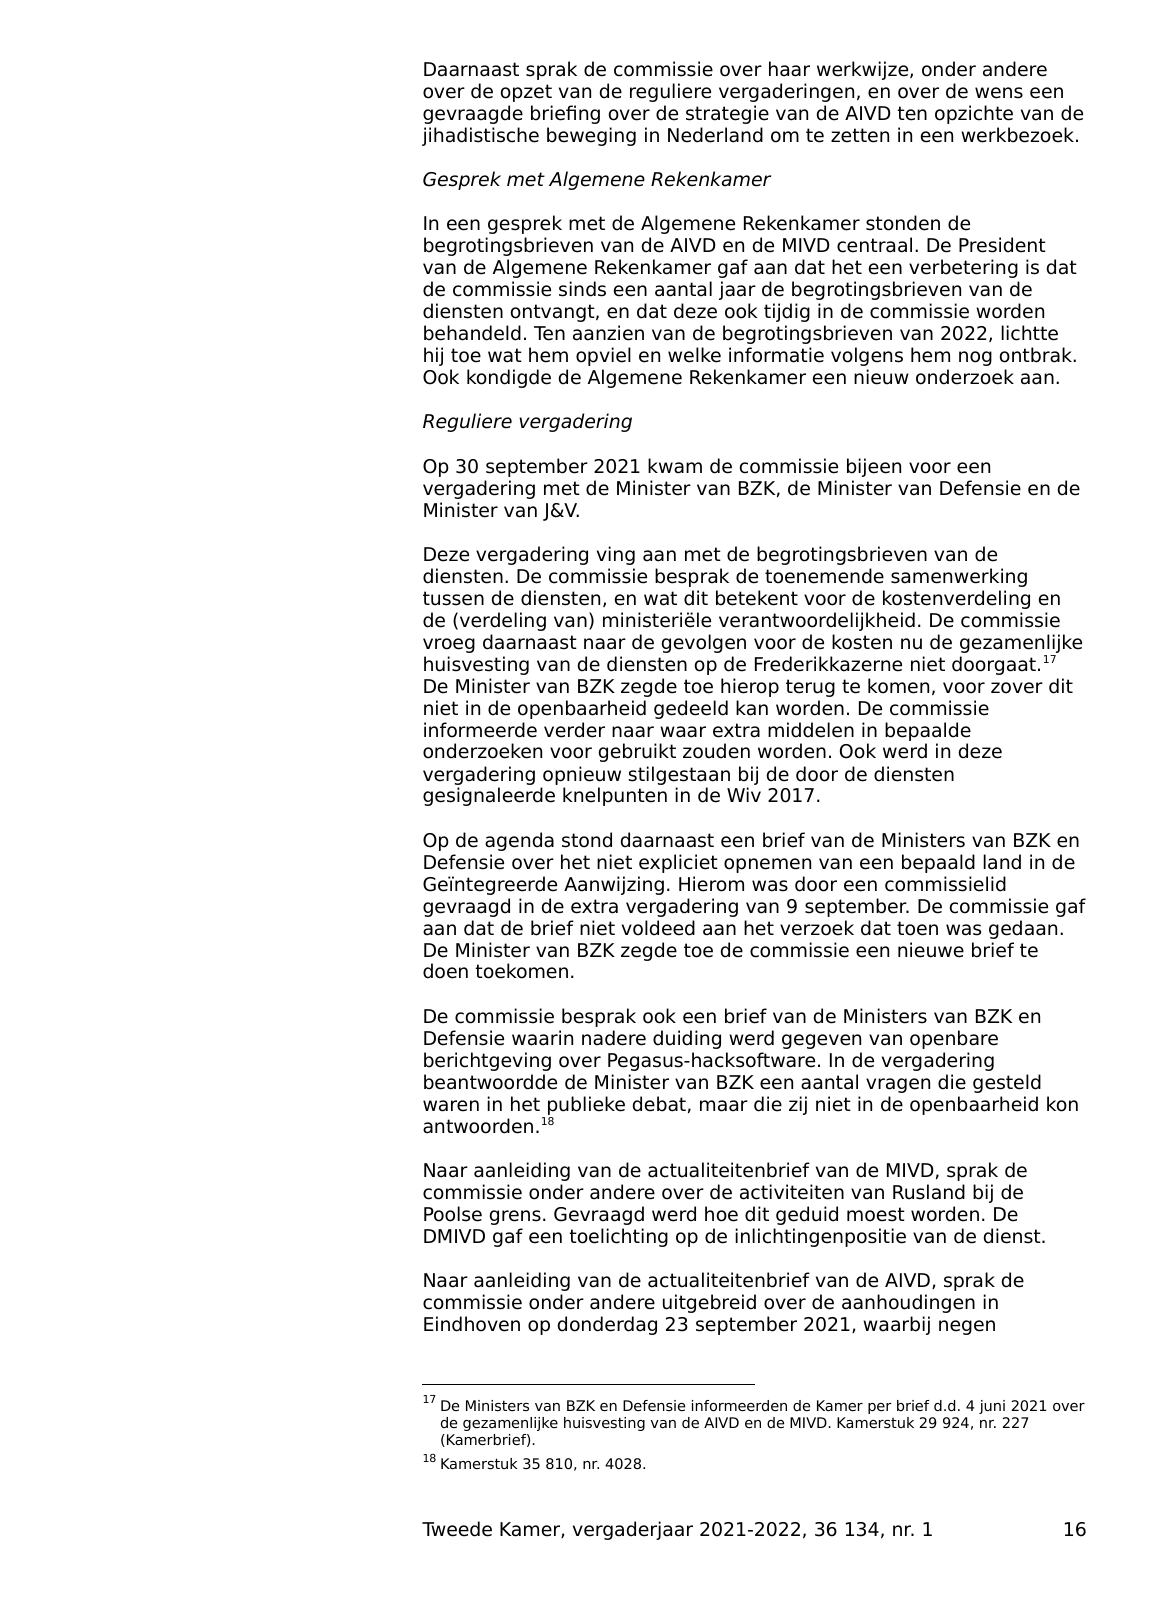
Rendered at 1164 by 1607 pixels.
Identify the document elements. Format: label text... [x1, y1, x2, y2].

subtitle Reguliere vergadering [422, 411, 1087, 433]
text De commissie besprak ook een brief van de Ministers van BZK en Defensie waarin nadere duiding werd gegeven van openbare berichtgeving over Pegasus-hacksoftware. In de vergadering beantwoordde de Minister van BZK een aantal vragen die gesteld waren in het publieke debat, maar die zij niet in de openbaarheid kon antwoorden. [422, 1006, 1087, 1137]
text De Ministers van BZK en Defensie informeerden de Kamer per brief d.d. 4 juni 2021 over de gezamenlijke huisvesting van de AIVD en de MIVD. Kamerstuk 29 924, nr. 227 (Kamerbrief). [422, 1393, 1087, 1449]
text Naar aanleiding van de actualiteitenbrief van de AIVD, sprak de commissie onder andere uitgebreid over de aanhoudingen in Eindhoven op donderdag 23 september 2021, waarbij negen [422, 1270, 1087, 1336]
text Daarnaast sprak de commissie over haar werkwijze, onder andere over de opzet van de reguliere vergaderingen, en over de wens een gevraagde briefing over de strategie van de AIVD ten opzichte van de jihadistische beweging in Nederland om te zetten in een werkbezoek. [422, 59, 1087, 147]
text In een gesprek met de Algemene Rekenkamer stonden de begrotingsbrieven van de AIVD en de MIVD centraal. De President van de Algemene Rekenkamer gaf aan dat het een verbetering is dat de commissie sinds een aantal jaar de begrotingsbrieven van de diensten ontvangt, en dat deze ook tijdig in de commissie worden behandeld. Ten aanzien van de begrotingsbrieven van 2022, lichtte hij toe wat hem opviel en welke informatie volgens hem nog ontbrak. Ook kondigde de Algemene Rekenkamer een nieuw onderzoek aan. [422, 213, 1087, 389]
text Naar aanleiding van de actualiteitenbrief van de MIVD, sprak de commissie onder andere over de activiteiten van Rusland bij de Poolse grens. Gevraagd werd hoe dit geduid moest worden. De DMIVD gaf een toelichting op de inlichtingenpositie van de dienst. [422, 1160, 1087, 1248]
subtitle Gesprek met Algemene Rekenkamer [422, 169, 1087, 191]
text Kamerstuk 35 810, nr. 4028. [422, 1452, 1087, 1474]
text Op de agenda stond daarnaast een brief van de Ministers van BZK en Defensie over het niet expliciet opnemen van een bepaald land in de Geïntegreerde Aanwijzing. Hierom was door een commissielid gevraagd in de extra vergadering van 9 september. De commissie gaf aan dat de brief niet voldeed aan het verzoek dat toen was gedaan. De Minister van BZK zegde toe de commissie een nieuwe brief te doen toekomen. [422, 829, 1087, 983]
text Op 30 september 2021 kwam de commissie bijeen voor een vergadering met de Minister van BZK, de Minister van Defensie en de Minister van J&V. [422, 456, 1087, 521]
text Deze vergadering ving aan met de begrotingsbrieven van de diensten. De commissie besprak de toenemende samenwerking tussen de diensten, en wat dit betekent voor de kostenverdeling en de (verdeling van) ministeriële verantwoordelijkheid. De commissie vroeg daarnaast naar de gevolgen voor de kosten nu de gezamenlijke huisvesting van de diensten op de Frederikkazerne niet doorgaat. De Minister van BZK zegde toe hierop terug te komen, voor zover dit niet in de openbaarheid gedeeld kan worden. De commissie informeerde verder naar waar extra middelen in bepaalde onderzoeken voor gebruikt zouden worden. Ook werd in deze vergadering opnieuw stilgestaan bij de door de diensten gesignaleerde knelpunten in de Wiv 2017. [422, 544, 1087, 807]
